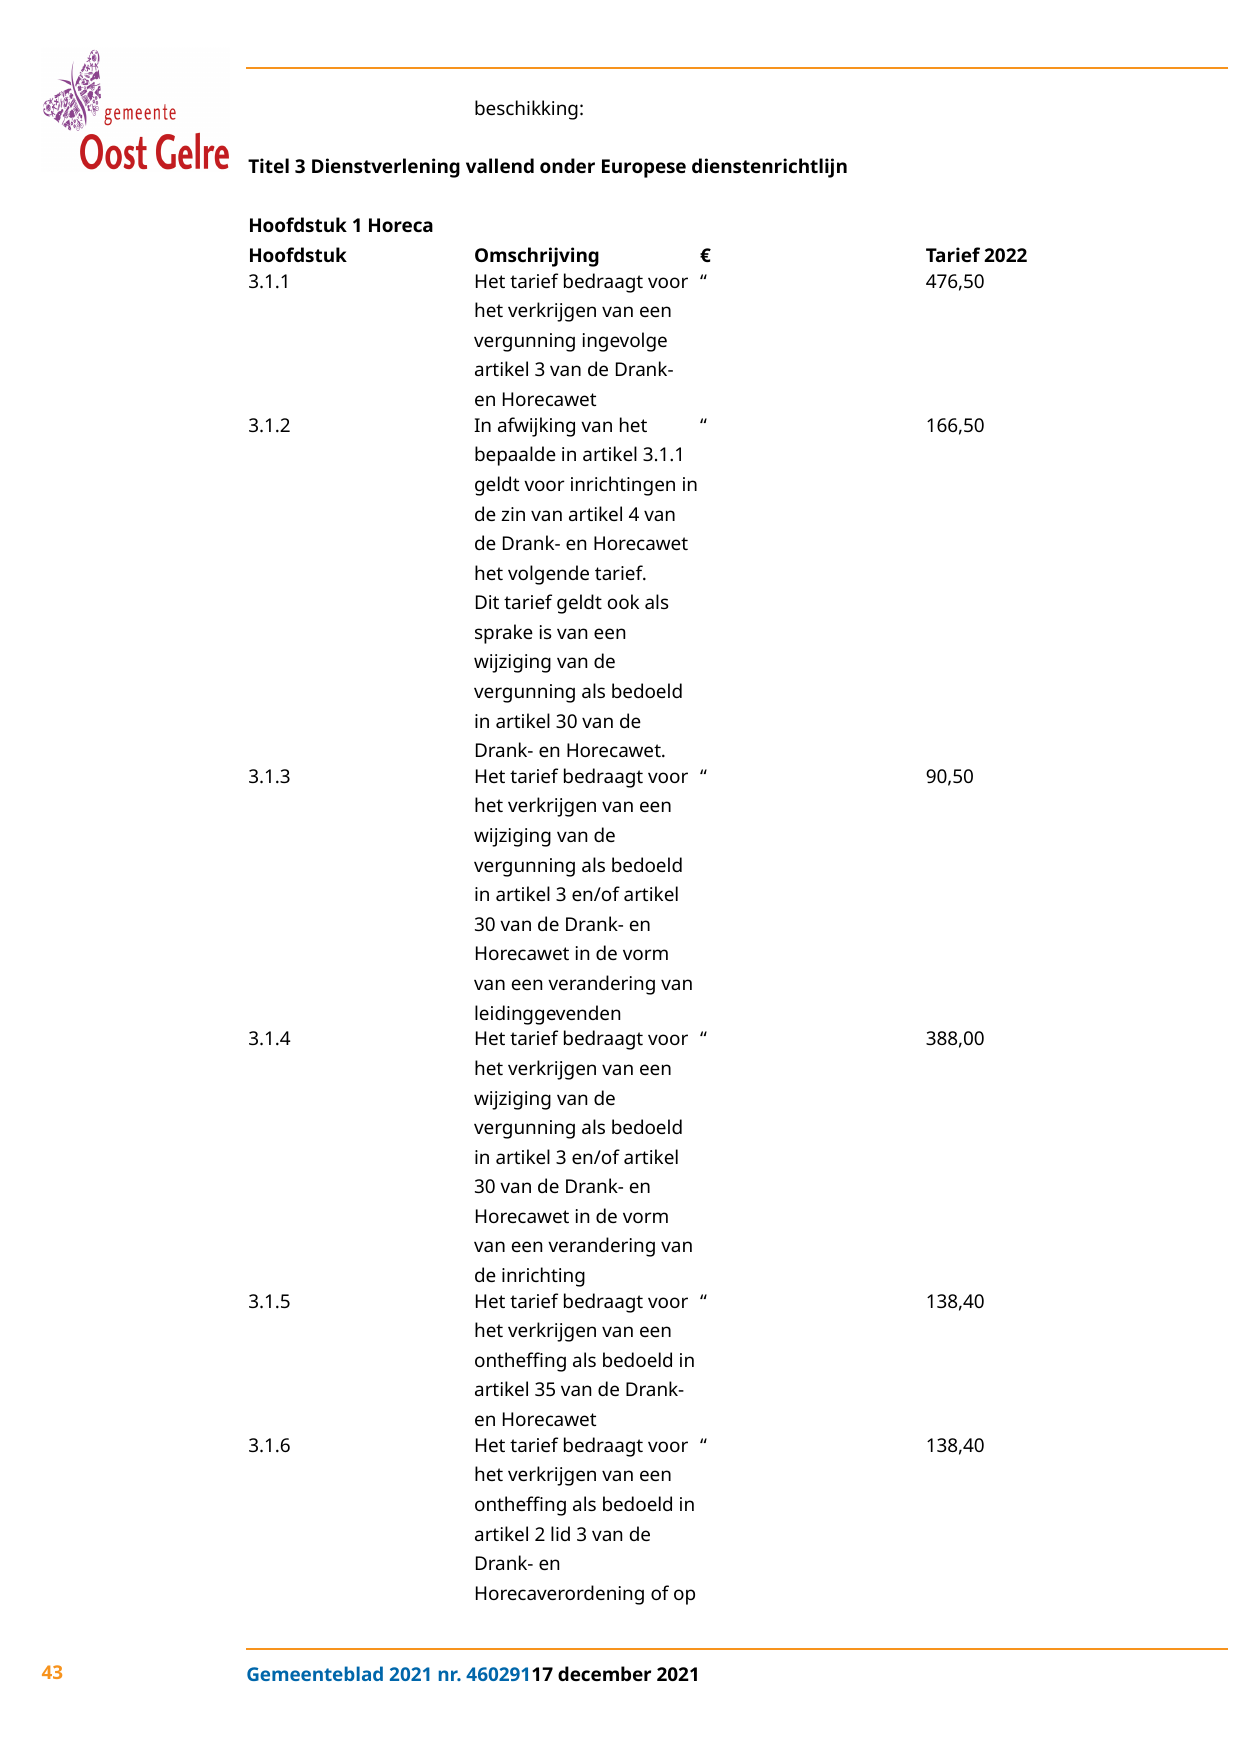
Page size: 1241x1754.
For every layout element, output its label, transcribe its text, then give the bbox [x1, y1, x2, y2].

table_header € [700, 242, 926, 268]
table_cell “ [700, 1288, 926, 1432]
table_cell Het tarief bedraagt voor het verkrijgen van een vergunning ingevolge artikel 3 van de Drank- en Horecawet [474, 268, 700, 412]
table_cell [700, 95, 926, 121]
table_cell 3.1.4 [248, 1026, 474, 1288]
table_cell 3.1.6 [248, 1432, 474, 1606]
table_cell 388,00 [926, 1026, 1152, 1288]
table_cell In afwijking van het bepaalde in artikel 3.1.1 geldt voor inrichtingen in de zin van artikel 4 van de Drank- en Horecawet het volgende tarief. Dit tarief geldt ook als sprake is van een wijziging van de vergunning als bedoeld in artikel 30 van de Drank- en Horecawet. [474, 412, 700, 763]
table_cell Het tarief bedraagt voor het verkrijgen van een wijziging van de vergunning als bedoeld in artikel 3 en/of artikel 30 van de Drank- en Horecawet in de vorm van een verandering van leidinggevenden [474, 763, 700, 1026]
table_cell 138,40 [926, 1288, 1152, 1432]
table_cell [926, 95, 1152, 121]
table_cell 90,50 [926, 763, 1152, 1026]
table_cell 3.1.2 [248, 412, 474, 763]
table_cell “ [700, 412, 926, 763]
table_header Tarief 2022 [926, 242, 1152, 268]
table_cell Het tarief bedraagt voor het verkrijgen van een wijziging van de vergunning als bedoeld in artikel 3 en/of artikel 30 van de Drank- en Horecawet in de vorm van een verandering van de inrichting [474, 1026, 700, 1288]
table_cell Het tarief bedraagt voor het verkrijgen van een ontheffing als bedoeld in artikel 35 van de Drank- en Horecawet [474, 1288, 700, 1432]
text Titel 3 Dienstverlening vallend onder Europese dienstenrichtlijn [248, 153, 1152, 179]
table_cell 3.1.1 [248, 268, 474, 412]
table_cell “ [700, 1432, 926, 1606]
table_cell beschikking: [474, 95, 700, 121]
table_cell 166,50 [926, 412, 1152, 763]
text Hoofdstuk 1 Horeca [248, 212, 1152, 238]
table_cell “ [700, 763, 926, 1026]
table_cell 3.1.3 [248, 763, 474, 1026]
table_cell Het tarief bedraagt voor het verkrijgen van een ontheffing als bedoeld in artikel 2 lid 3 van de Drank- en Horecaverordening of op [474, 1432, 700, 1606]
table_header Hoofdstuk [248, 242, 474, 268]
table_cell [248, 95, 474, 121]
table_cell “ [700, 268, 926, 412]
table_cell “ [700, 1026, 926, 1288]
table_cell 476,50 [926, 268, 1152, 412]
table_cell 138,40 [926, 1432, 1152, 1606]
picture [41, 47, 231, 172]
table_cell 3.1.5 [248, 1288, 474, 1432]
table_header Omschrijving [474, 242, 700, 268]
